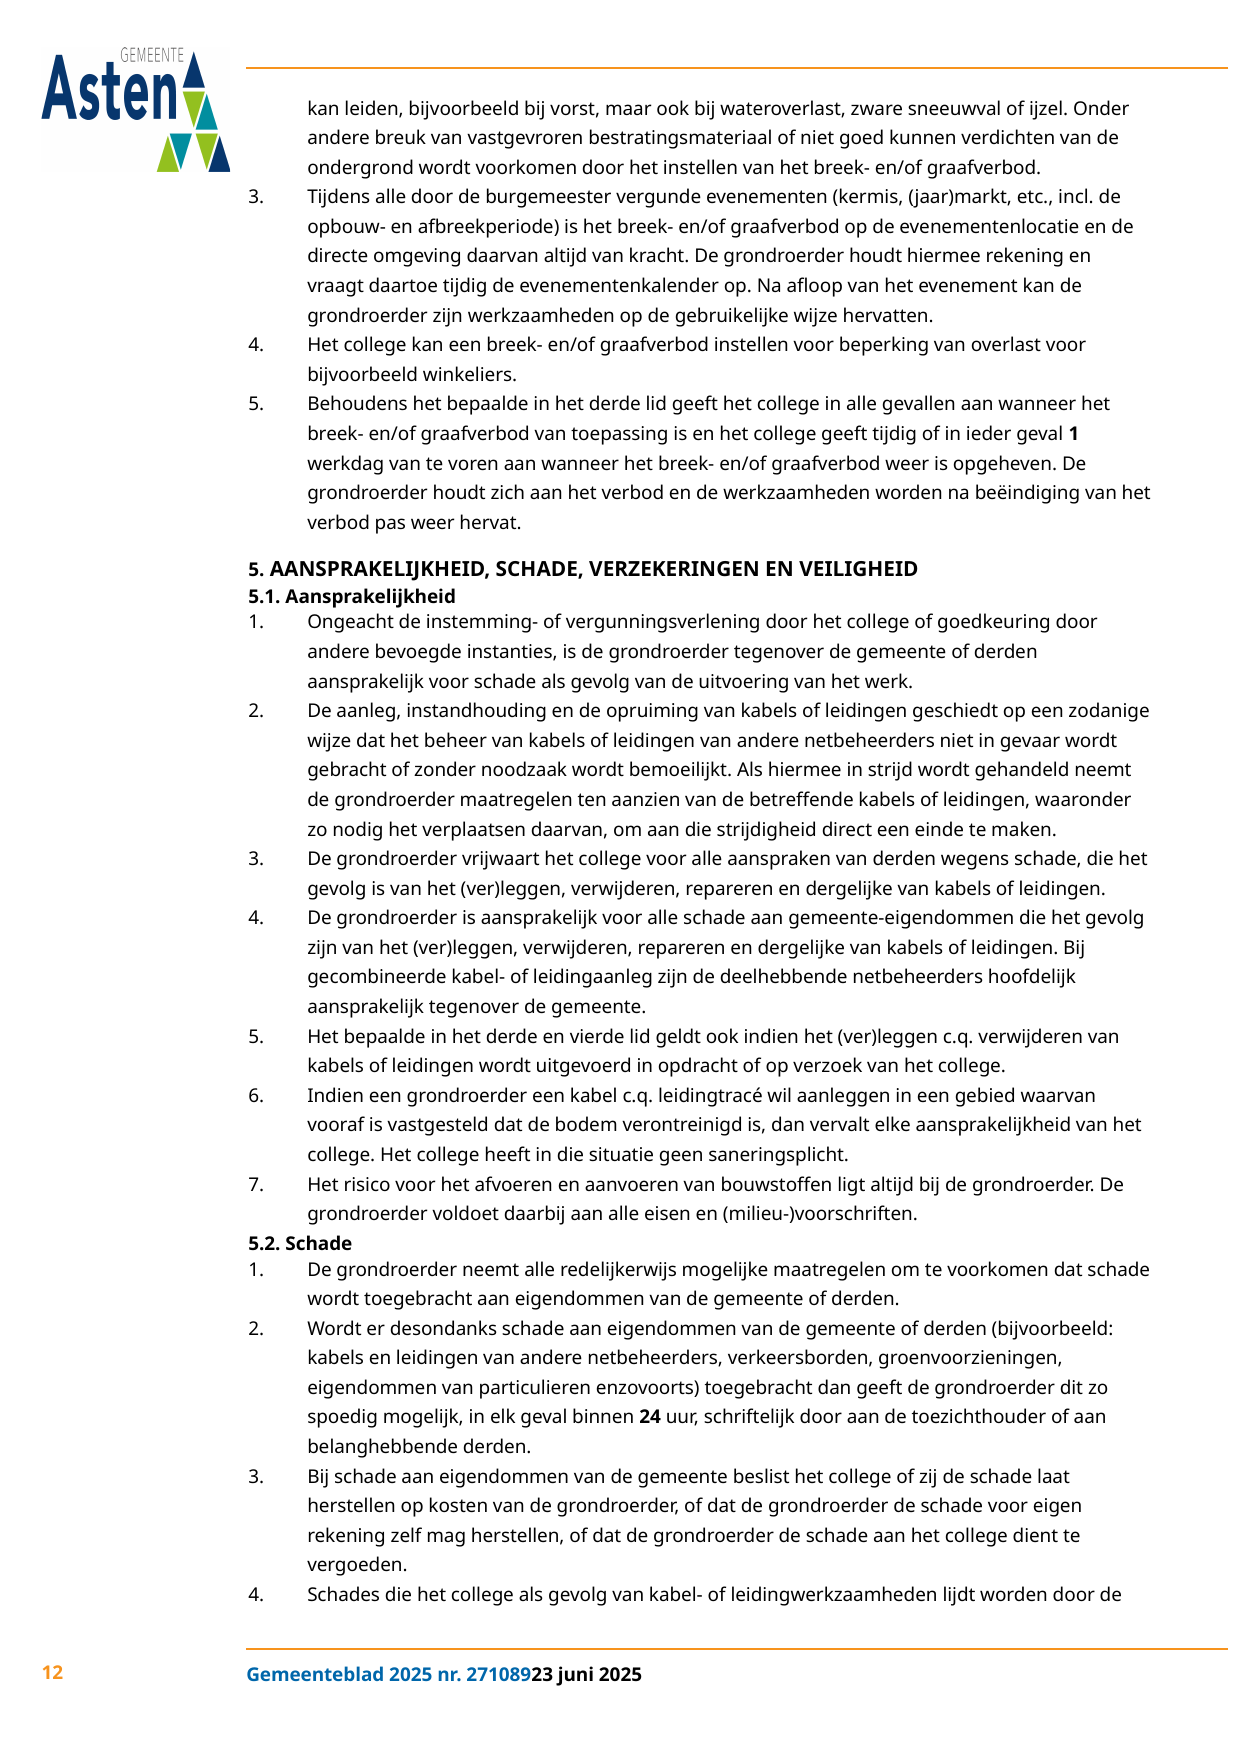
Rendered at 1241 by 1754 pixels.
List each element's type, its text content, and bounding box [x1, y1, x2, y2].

list Indien een grondroerder een kabel c.q. leidingtracé wil aanleggen in een gebied waarvan vooraf is vastgesteld dat de bodem verontreinigd is, dan vervalt elke aansprakelijkheid van het college. Het college heeft in die situatie geen saneringsplicht. [248, 1082, 1152, 1167]
list Tijdens alle door de burgemeester vergunde evenementen (kermis, (jaar)markt, etc., incl. de opbouw- en afbreekperiode) is het breek- en/of graafverbod op de evenementenlocatie en de directe omgeving daarvan altijd van kracht. De grondroerder houdt hiermee rekening en vraagt daartoe tijdig de evenementenkalender op. Na afloop van het evenement kan de grondroerder zijn werkzaamheden op de gebruikelijke wijze hervatten. [248, 183, 1152, 328]
list Behoudens het bepaalde in het derde lid geeft het college in alle gevallen aan wanneer het breek- en/of graafverbod van toepassing is en het college geeft tijdig of in ieder geval 1 werkdag van te voren aan wanneer het breek- en/of graafverbod weer is opgeheven. De grondroerder houdt zich aan het verbod en de werkzaamheden worden na beëindiging van het verbod pas weer hervat. [248, 391, 1152, 535]
picture [41, 47, 231, 172]
list Het bepaalde in het derde en vierde lid geldt ook indien het (ver)leggen c.q. verwijderen van kabels of leidingen wordt uitgevoerd in opdracht of op verzoek van het college. [248, 1023, 1152, 1078]
text 5.1. Aansprakelijkheid [248, 583, 1152, 609]
list De aanleg, instandhouding en de opruiming van kabels of leidingen geschiedt op een zodanige wijze dat het beheer van kabels of leidingen van andere netbeheerders niet in gevaar wordt gebracht of zonder noodzaak wordt bemoeilijkt. Als hiermee in strijd wordt gehandeld neemt de grondroerder maatregelen ten aanzien van de betreffende kabels of leidingen, waaronder zo nodig het verplaatsen daarvan, om aan die strijdigheid direct een einde te maken. [248, 697, 1152, 842]
text 5. AANSPRAKELIJKHEID, SCHADE, VERZEKERINGEN EN VEILIGHEID [248, 554, 1152, 583]
list Het college kan een breek- en/of graafverbod instellen voor beperking van overlast voor bijvoorbeeld winkeliers. [248, 331, 1152, 387]
list Ongeacht de instemming- of vergunningsverlening door het college of goedkeuring door andere bevoegde instanties, is de grondroerder tegenover de gemeente of derden aansprakelijk voor schade als gevolg van de uitvoering van het werk. [248, 609, 1152, 694]
list Schades die het college als gevolg van kabel- of leidingwerkzaamheden lijdt worden door de [248, 1581, 1152, 1607]
list kan leiden, bijvoorbeeld bij vorst, maar ook bij wateroverlast, zware sneeuwval of ijzel. Onder andere breuk van vastgevroren bestratingsmateriaal of niet goed kunnen verdichten van de ondergrond wordt voorkomen door het instellen van het breek- en/of graafverbod. [248, 95, 1152, 180]
text 5.2. Schade [248, 1230, 1152, 1256]
list De grondroerder is aansprakelijk voor alle schade aan gemeente-eigendommen die het gevolg zijn van het (ver)leggen, verwijderen, repareren en dergelijke van kabels of leidingen. Bij gecombineerde kabel- of leidingaanleg zijn de deelhebbende netbeheerders hoofdelijk aansprakelijk tegenover de gemeente. [248, 904, 1152, 1019]
list De grondroerder neemt alle redelijkerwijs mogelijke maatregelen om te voorkomen dat schade wordt toegebracht aan eigendommen van de gemeente of derden. [248, 1256, 1152, 1311]
list De grondroerder vrijwaart het college voor alle aanspraken van derden wegens schade, die het gevolg is van het (ver)leggen, verwijderen, repareren en dergelijke van kabels of leidingen. [248, 845, 1152, 901]
list Bij schade aan eigendommen van de gemeente beslist het college of zij de schade laat herstellen op kosten van de grondroerder, of dat de grondroerder de schade voor eigen rekening zelf mag herstellen, of dat de grondroerder de schade aan het college dient te vergoeden. [248, 1463, 1152, 1577]
list Het risico voor het afvoeren en aanvoeren van bouwstoffen ligt altijd bij de grondroerder. De grondroerder voldoet daarbij aan alle eisen en (milieu-)voorschriften. [248, 1171, 1152, 1226]
list Wordt er desondanks schade aan eigendommen van de gemeente of derden (bijvoorbeeld: kabels en leidingen van andere netbeheerders, verkeersborden, groenvoorzieningen, eigendommen van particulieren enzovoorts) toegebracht dan geeft de grondroerder dit zo spoedig mogelijk, in elk geval binnen 24 uur, schriftelijk door aan de toezichthouder of aan belanghebbende derden. [248, 1315, 1152, 1459]
